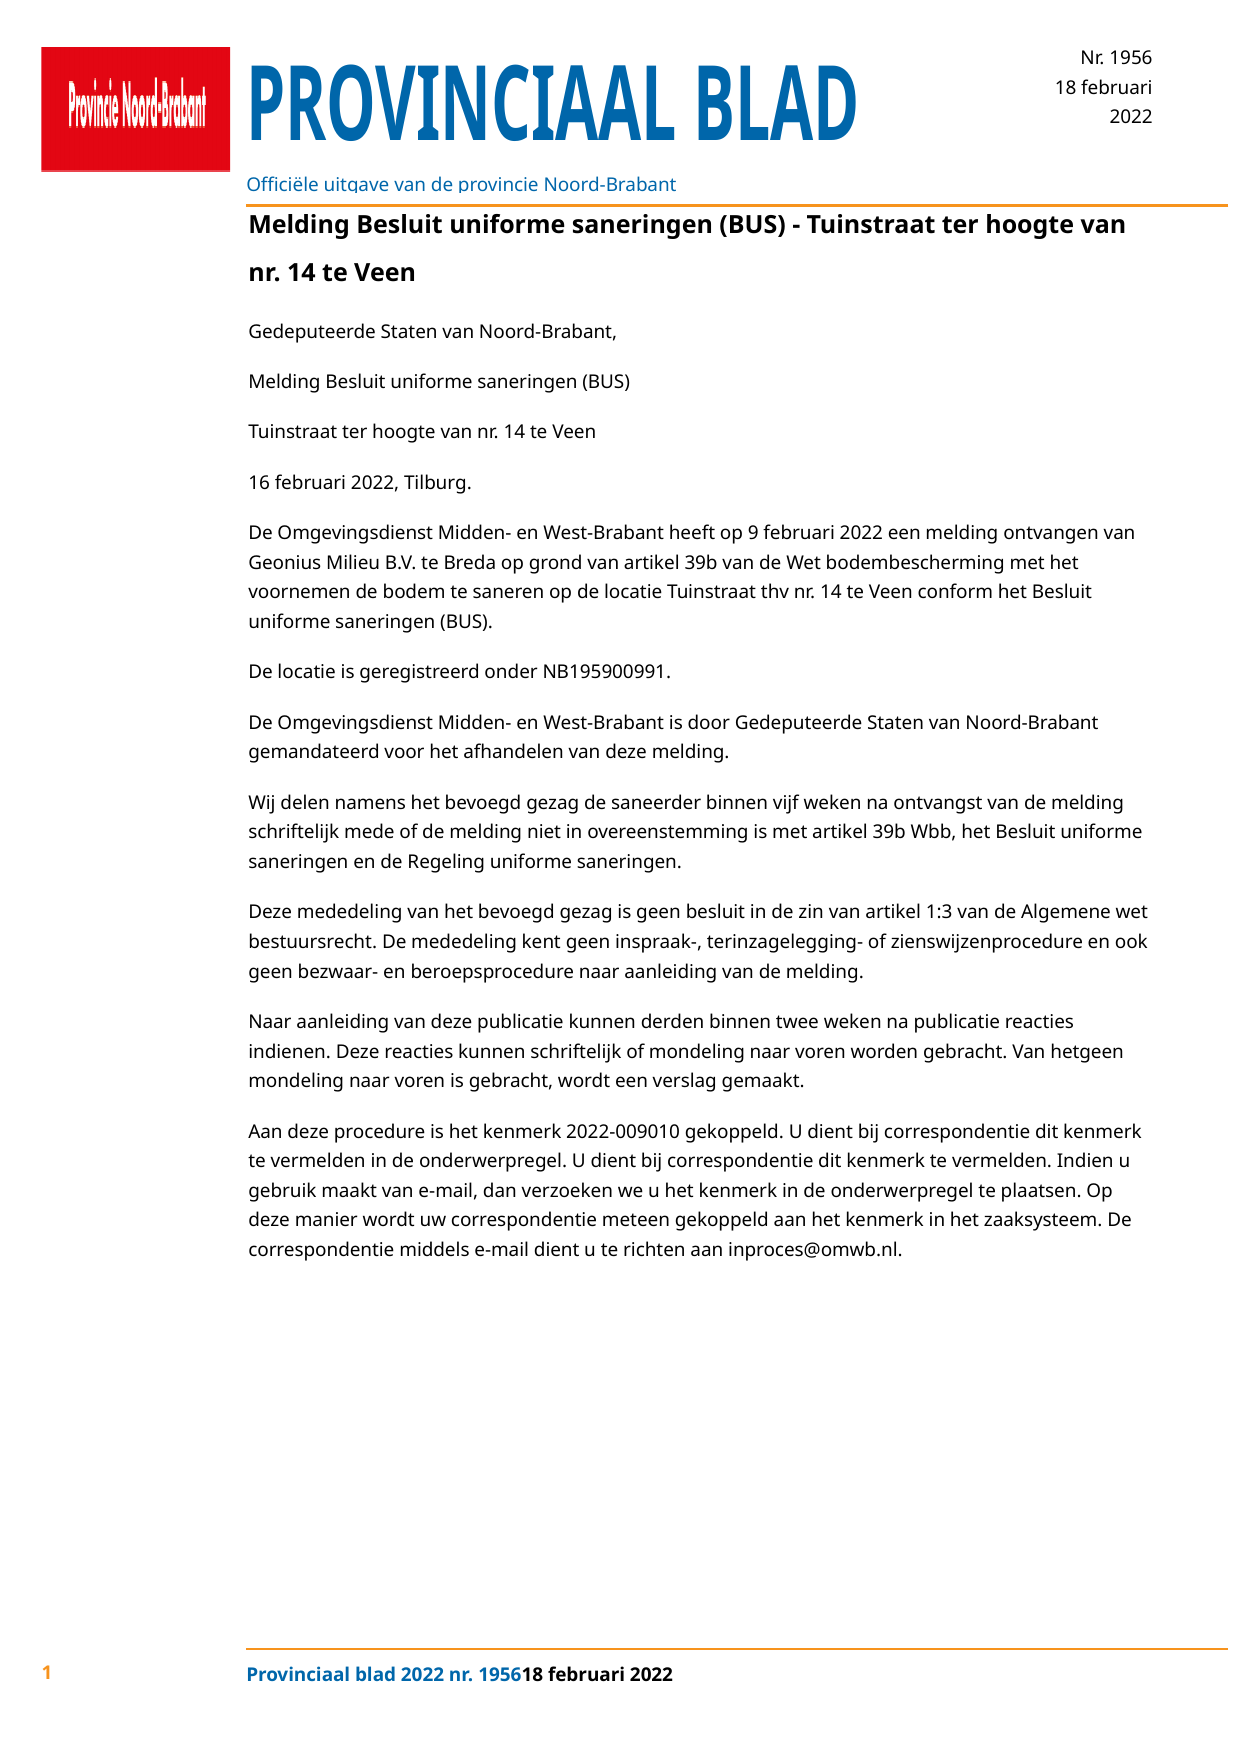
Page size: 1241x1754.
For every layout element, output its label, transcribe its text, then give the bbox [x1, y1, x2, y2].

text 16 februari 2022, Tilburg. [248, 469, 1152, 495]
text Deze mededeling van het bevoegd gezag is geen besluit in de zin van artikel 1:3 van de Algemene wet bestuursrecht. De mededeling kent geen inspraak-, terinzagelegging- of zienswijzenprocedure en ook geen bezwaar- en beroepsprocedure naar aanleiding van de melding. [248, 899, 1152, 984]
text De locatie is geregistreerd onder NB195900991. [248, 659, 1152, 684]
text Wij delen namens het bevoegd gezag de saneerder binnen vijf weken na ontvangst van de melding schriftelijk mede of de melding niet in overeenstemming is met artikel 39b Wbb, het Besluit uniforme saneringen en de Regeling uniforme saneringen. [248, 789, 1152, 874]
text Aan deze procedure is het kenmerk 2022-009010 gekoppeld. U dient bij correspondentie dit kenmerk te vermelden in de onderwerpregel. U dient bij correspondentie dit kenmerk te vermelden. Indien u gebruik maakt van e-mail, dan verzoeken we u het kenmerk in de onderwerpregel te plaatsen. Op deze manier wordt uw correspondentie meteen gekoppeld aan het kenmerk in het zaaksysteem. De correspondentie middels e-mail dient u te richten aan inproces@omwb.nl. [248, 1118, 1152, 1262]
text Tuinstraat ter hoogte van nr. 14 te Veen [248, 419, 1152, 444]
text Melding Besluit uniforme saneringen (BUS) [248, 368, 1152, 394]
picture [41, 47, 231, 172]
text Melding Besluit uniforme saneringen (BUS) - Tuinstraat ter hoogte van nr. 14 te Veen [248, 207, 1152, 288]
text Gedeputeerde Staten van Noord-Brabant, [248, 318, 1152, 344]
text De Omgevingsdienst Midden- en West-Brabant is door Gedeputeerde Staten van Noord-Brabant gemandateerd voor het afhandelen van deze melding. [248, 709, 1152, 764]
text De Omgevingsdienst Midden- en West-Brabant heeft op 9 februari 2022 een melding ontvangen van Geonius Milieu B.V. te Breda op grond van artikel 39b van de Wet bodembescherming met het voornemen de bodem te saneren op de locatie Tuinstraat thv nr. 14 te Veen conform het Besluit uniforme saneringen (BUS). [248, 519, 1152, 634]
text Naar aanleiding van deze publicatie kunnen derden binnen twee weken na publicatie reacties indienen. Deze reacties kunnen schriftelijk of mondeling naar voren worden gebracht. Van hetgeen mondeling naar voren is gebracht, wordt een verslag gemaakt. [248, 1008, 1152, 1093]
